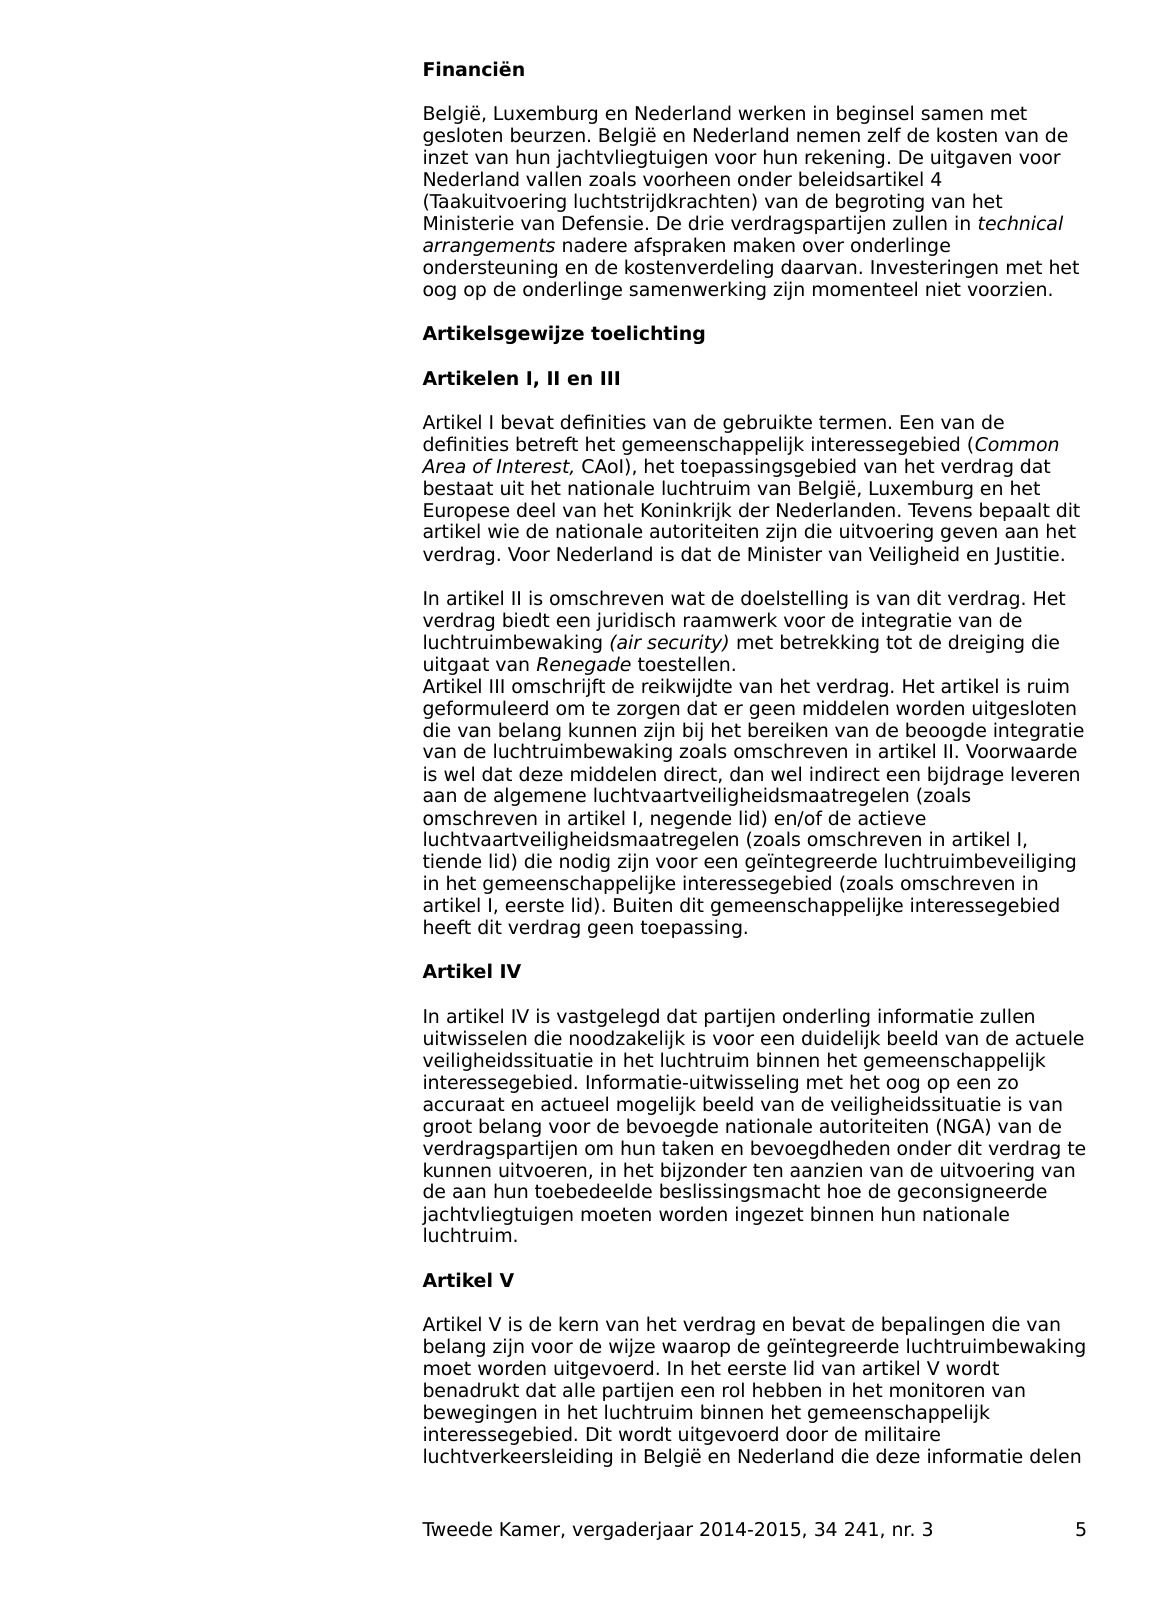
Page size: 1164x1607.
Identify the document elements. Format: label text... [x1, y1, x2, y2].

subtitle Artikel V [422, 1269, 1087, 1292]
text België, Luxemburg en Nederland werken in beginsel samen met gesloten beurzen. België en Nederland nemen zelf de kosten van de inzet van hun jachtvliegtuigen voor hun rekening. De uitgaven voor Nederland vallen zoals voorheen onder beleidsartikel 4 (Taakuitvoering luchtstrijdkrachten) van de begroting van het Ministerie van Defensie. De drie verdragspartijen zullen in technical arrangements nadere afspraken maken over onderlinge ondersteuning en de kostenverdeling daarvan. Investeringen met het oog op de onderlinge samenwerking zijn momenteel niet voorzien. [422, 103, 1087, 301]
text In artikel II is omschreven wat de doelstelling is van dit verdrag. Het verdrag biedt een juridisch raamwerk voor de integratie van de luchtruimbewaking (air security) met betrekking tot de dreiging die uitgaat van Renegade toestellen. [422, 588, 1087, 676]
text Artikel V is de kern van het verdrag en bevat de bepalingen die van belang zijn voor de wijze waarop de geïntegreerde luchtruimbewaking moet worden uitgevoerd. In het eerste lid van artikel V wordt benadrukt dat alle partijen een rol hebben in het monitoren van bewegingen in het luchtruim binnen het gemeenschappelijk interessegebied. Dit wordt uitgevoerd door de militaire luchtverkeersleiding in België en Nederland die deze informatie delen [422, 1314, 1087, 1468]
text In artikel IV is vastgelegd dat partijen onderling informatie zullen uitwisselen die noodzakelijk is voor een duidelijk beeld van de actuele veiligheidssituatie in het luchtruim binnen het gemeenschappelijk interessegebied. Informatie-uitwisseling met het oog op een zo accuraat en actueel mogelijk beeld van de veiligheidssituatie is van groot belang voor de bevoegde nationale autoriteiten (NGA) van de verdragspartijen om hun taken en bevoegdheden onder dit verdrag te kunnen uitvoeren, in het bijzonder ten aanzien van de uitvoering van de aan hun toebedeelde beslissingsmacht hoe de geconsigneerde jachtvliegtuigen moeten worden ingezet binnen hun nationale luchtruim. [422, 1006, 1087, 1247]
subtitle Artikelsgewijze toelichting [422, 323, 1087, 345]
text Artikel III omschrijft de reikwijdte van het verdrag. Het artikel is ruim geformuleerd om te zorgen dat er geen middelen worden uitgesloten die van belang kunnen zijn bij het bereiken van de beoogde integratie van de luchtruimbewaking zoals omschreven in artikel II. Voorwaarde is wel dat deze middelen direct, dan wel indirect een bijdrage leveren aan de algemene luchtvaartveiligheidsmaatregelen (zoals omschreven in artikel I, negende lid) en/of de actieve luchtvaartveiligheidsmaatregelen (zoals omschreven in artikel I, tiende lid) die nodig zijn voor een geïntegreerde luchtruimbeveiliging in het gemeenschappelijke interessegebied (zoals omschreven in artikel I, eerste lid). Buiten dit gemeenschappelijke interessegebied heeft dit verdrag geen toepassing. [422, 676, 1087, 939]
text Artikel I bevat definities van de gebruikte termen. Een van de definities betreft het gemeenschappelijk interessegebied (Common Area of Interest, CAoI), het toepassingsgebied van het verdrag dat bestaat uit het nationale luchtruim van België, Luxemburg en het Europese deel van het Koninkrijk der Nederlanden. Tevens bepaalt dit artikel wie de nationale autoriteiten zijn die uitvoering geven aan het verdrag. Voor Nederland is dat de Minister van Veiligheid en Justitie. [422, 412, 1087, 565]
subtitle Financiën [422, 59, 1087, 81]
subtitle Artikel IV [422, 961, 1087, 983]
subtitle Artikelen I, II en III [422, 367, 1087, 389]
